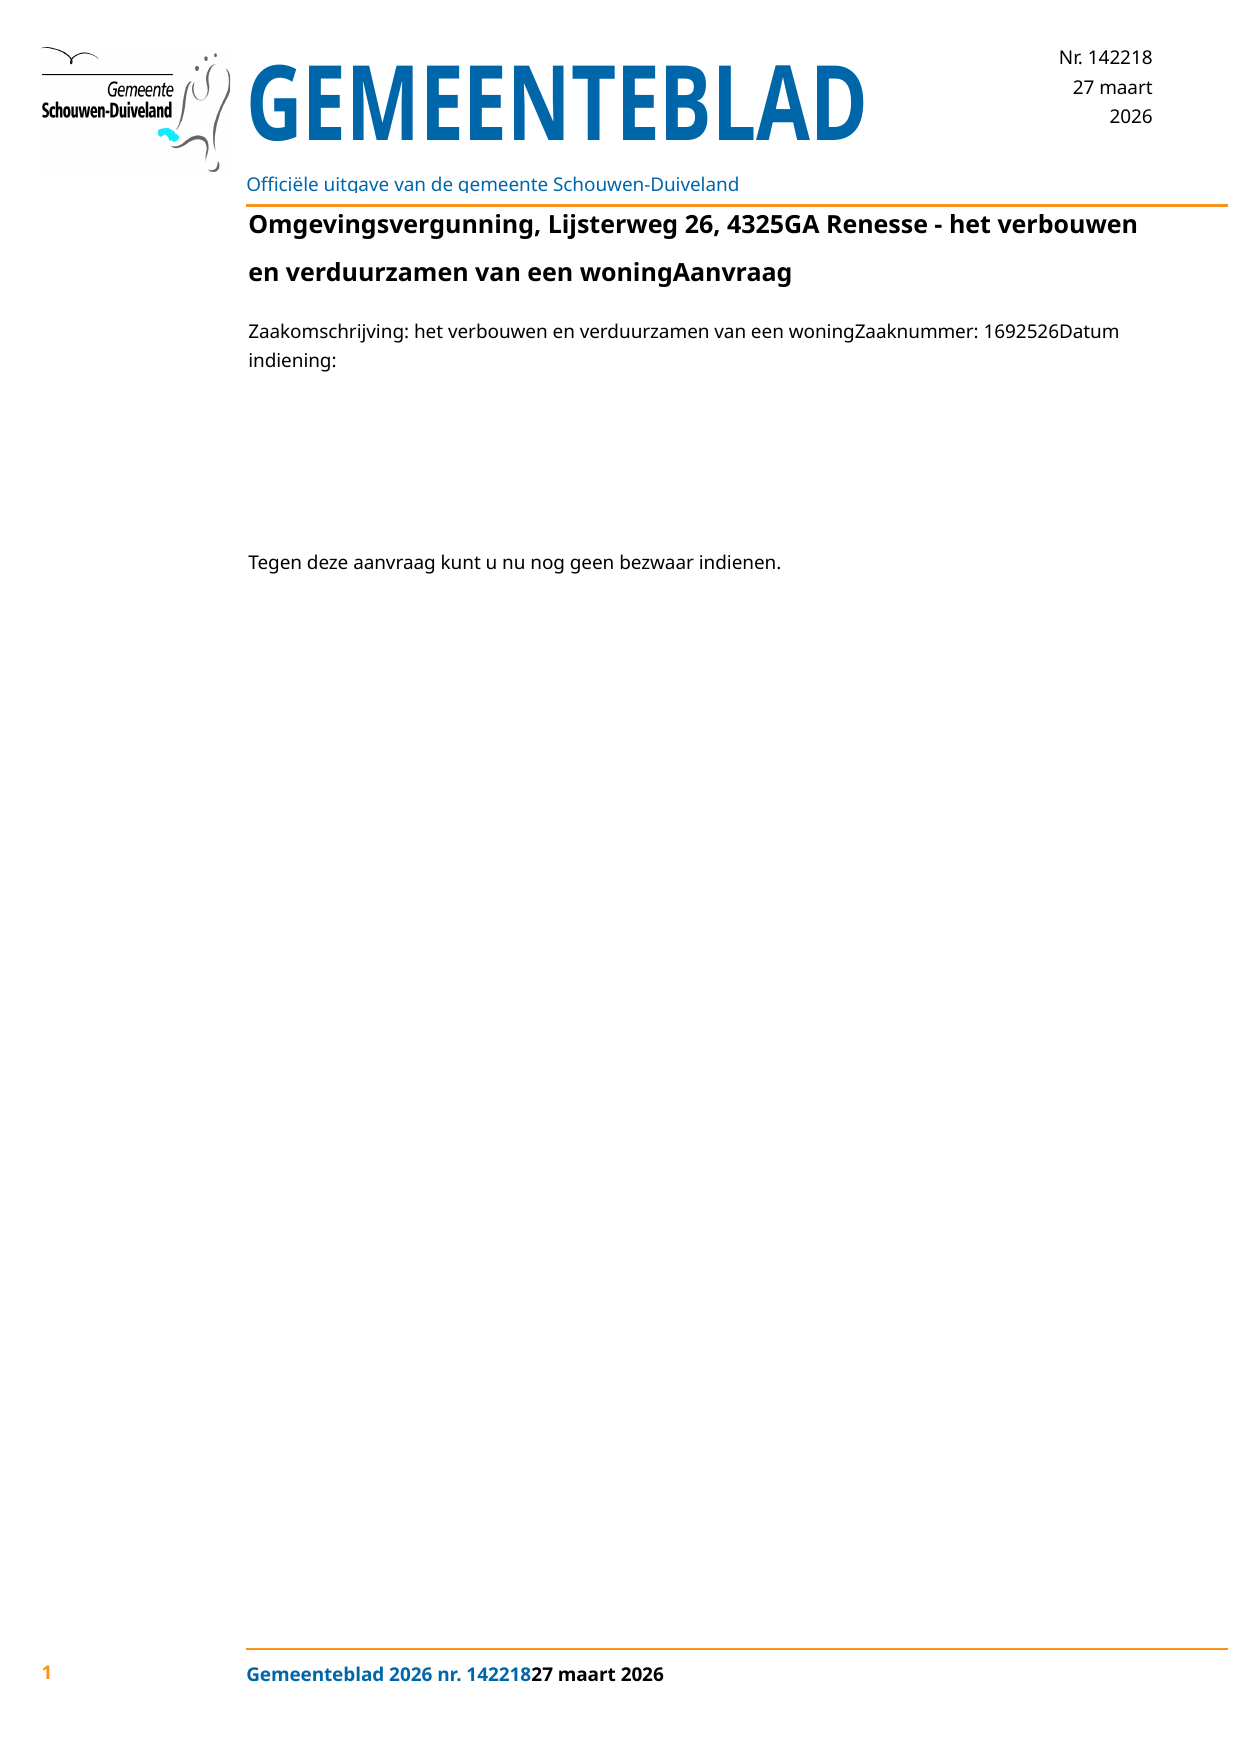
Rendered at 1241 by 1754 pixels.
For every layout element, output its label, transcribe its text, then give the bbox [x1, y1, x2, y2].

text Omgevingsvergunning, Lijsterweg 26, 4325GA Renesse - het verbouwen en verduurzamen van een woningAanvraag [248, 207, 1152, 288]
text Zaakomschrijving: het verbouwen en verduurzamen van een woningZaaknummer: 1692526Datum indiening: [248, 318, 1152, 373]
text Tegen deze aanvraag kunt u nu nog geen bezwaar indienen. [248, 549, 1152, 575]
picture [41, 47, 231, 172]
